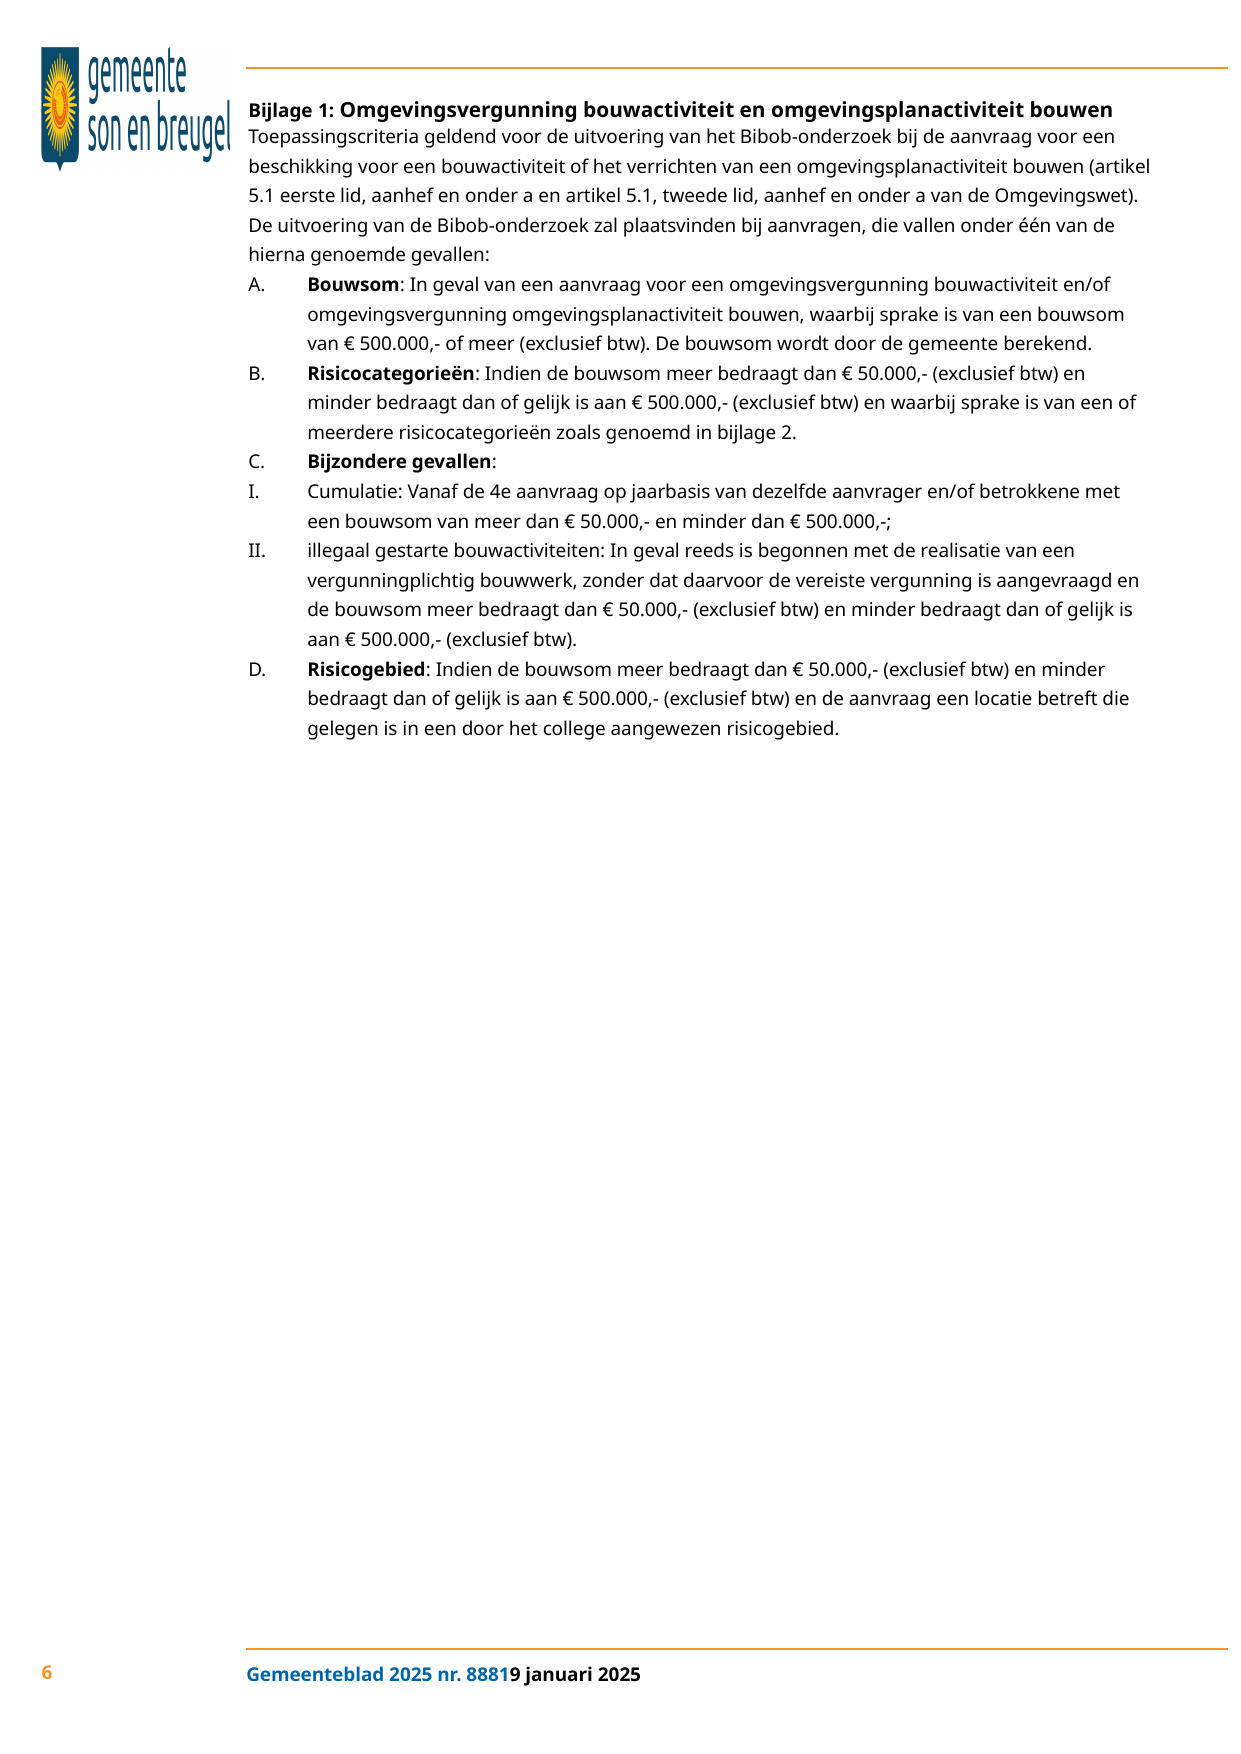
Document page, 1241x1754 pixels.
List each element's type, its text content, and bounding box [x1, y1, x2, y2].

list Cumulatie: Vanaf de 4e aanvraag op jaarbasis van dezelfde aanvrager en/of betrokkene met een bouwsom van meer dan € 50.000,- en minder dan € 500.000,-; [248, 478, 1152, 534]
picture [41, 47, 231, 172]
text Toepassingscriteria geldend voor de uitvoering van het Bibob-onderzoek bij de aanvraag voor een beschikking voor een bouwactiviteit of het verrichten van een omgevingsplanactiviteit bouwen (artikel 5.1 eerste lid, aanhef en onder a en artikel 5.1, tweede lid, aanhef en onder a van de Omgevingswet). [248, 123, 1152, 208]
list Risicocategorieën: Indien de bouwsom meer bedraagt dan € 50.000,- (exclusief btw) en minder bedraagt dan of gelijk is aan € 500.000,- (exclusief btw) en waarbij sprake is van een of meerdere risicocategorieën zoals genoemd in bijlage 2. [248, 360, 1152, 445]
text Bijlage 1: Omgevingsvergunning bouwactiviteit en omgevingsplanactiviteit bouwen [248, 95, 1152, 123]
list Risicogebied: Indien de bouwsom meer bedraagt dan € 50.000,- (exclusief btw) en minder bedraagt dan of gelijk is aan € 500.000,- (exclusief btw) en de aanvraag een locatie betreft die gelegen is in een door het college aangewezen risicogebied. [248, 656, 1152, 741]
list illegaal gestarte bouwactiviteiten: In geval reeds is begonnen met de realisatie van een vergunningplichtig bouwwerk, zonder dat daarvoor de vereiste vergunning is aangevraagd en de bouwsom meer bedraagt dan € 50.000,- (exclusief btw) en minder bedraagt dan of gelijk is aan € 500.000,- (exclusief btw). [248, 537, 1152, 652]
list Bouwsom: In geval van een aanvraag voor een omgevingsvergunning bouwactiviteit en/of omgevingsvergunning omgevingsplanactiviteit bouwen, waarbij sprake is van een bouwsom van € 500.000,- of meer (exclusief btw). De bouwsom wordt door de gemeente berekend. [248, 271, 1152, 356]
list Bijzondere gevallen: [248, 449, 1152, 474]
text De uitvoering van de Bibob-onderzoek zal plaatsvinden bij aanvragen, die vallen onder één van de hierna genoemde gevallen: [248, 212, 1152, 267]
